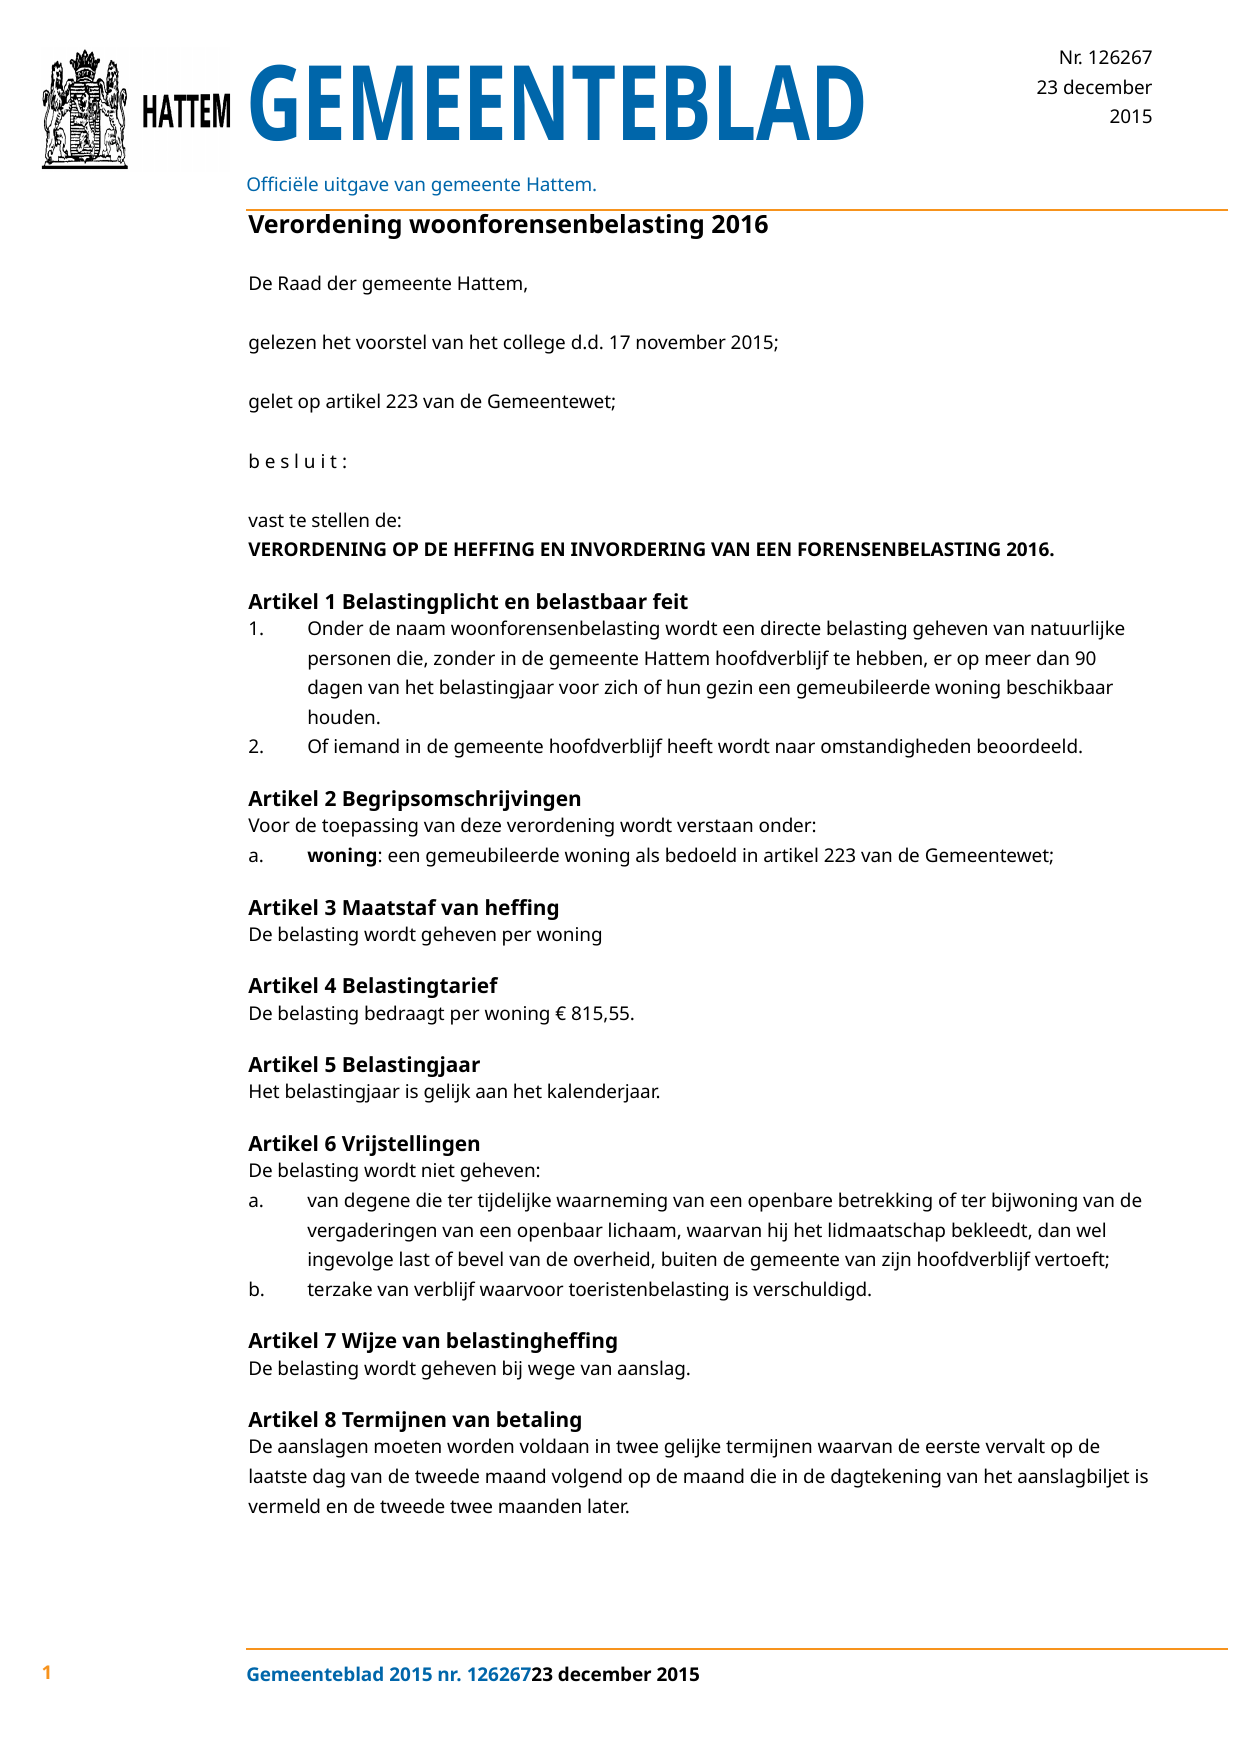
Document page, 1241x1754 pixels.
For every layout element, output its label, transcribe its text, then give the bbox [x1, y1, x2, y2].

list van degene die ter tijdelijke waarneming van een openbare betrekking of ter bijwoning van de vergaderingen van een openbaar lichaam, waarvan hij het lidmaatschap bekleedt, dan wel ingevolge last of bevel van de overheid, buiten de gemeente van zijn hoofdverblijf vertoeft; [248, 1187, 1152, 1272]
text Artikel 1 Belastingplicht en belastbaar feit [248, 587, 1152, 615]
text gelezen het voorstel van het college d.d. 17 november 2015; [248, 329, 1152, 355]
text Het belastingjaar is gelijk aan het kalenderjaar. [248, 1079, 1152, 1104]
text Artikel 7 Wijze van belastingheffing [248, 1326, 1152, 1355]
text De belasting wordt geheven bij wege van aanslag. [248, 1355, 1152, 1381]
text De aanslagen moeten worden voldaan in twee gelijke termijnen waarvan de eerste vervalt op de laatste dag van de tweede maand volgend op de maand die in de dagtekening van het aanslagbiljet is vermeld en de tweede twee maanden later. [248, 1434, 1152, 1518]
picture [41, 47, 231, 172]
text Artikel 6 Vrijstellingen [248, 1129, 1152, 1158]
text Artikel 5 Belastingjaar [248, 1050, 1152, 1079]
text Artikel 8 Termijnen van betaling [248, 1405, 1152, 1434]
list woning: een gemeubileerde woning als bedoeld in artikel 223 van de Gemeentewet; [248, 842, 1152, 868]
text Artikel 2 Begripsomschrijvingen [248, 784, 1152, 813]
text Artikel 3 Maatstaf van heffing [248, 893, 1152, 921]
text Artikel 4 Belastingtarief [248, 971, 1152, 1000]
text gelet op artikel 223 van de Gemeentewet; [248, 389, 1152, 414]
list Onder de naam woonforensenbelasting wordt een directe belasting geheven van natuurlijke personen die, zonder in de gemeente Hattem hoofdverblijf te hebben, er op meer dan 90 dagen van het belastingjaar voor zich of hun gezin een gemeubileerde woning beschikbaar houden. [248, 615, 1152, 730]
list Of iemand in de gemeente hoofdverblijf heeft wordt naar omstandigheden beoordeeld. [248, 734, 1152, 759]
text De belasting wordt niet geheven: [248, 1158, 1152, 1183]
text De belasting bedraagt per woning € 815,55. [248, 1000, 1152, 1026]
text vast te stellen de: [248, 507, 1152, 533]
text De belasting wordt geheven per woning [248, 921, 1152, 947]
list terzake van verblijf waarvoor toeristenbelasting is verschuldigd. [248, 1276, 1152, 1302]
text De Raad der gemeente Hattem, [248, 270, 1152, 296]
text VERORDENING OP DE HEFFING EN INVORDERING VAN EEN FORENSENBELASTING 2016. [248, 537, 1152, 562]
text Verordening woonforensenbelasting 2016 [248, 211, 1152, 241]
text b e s l u i t : [248, 448, 1152, 473]
text Voor de toepassing van deze verordening wordt verstaan onder: [248, 813, 1152, 838]
